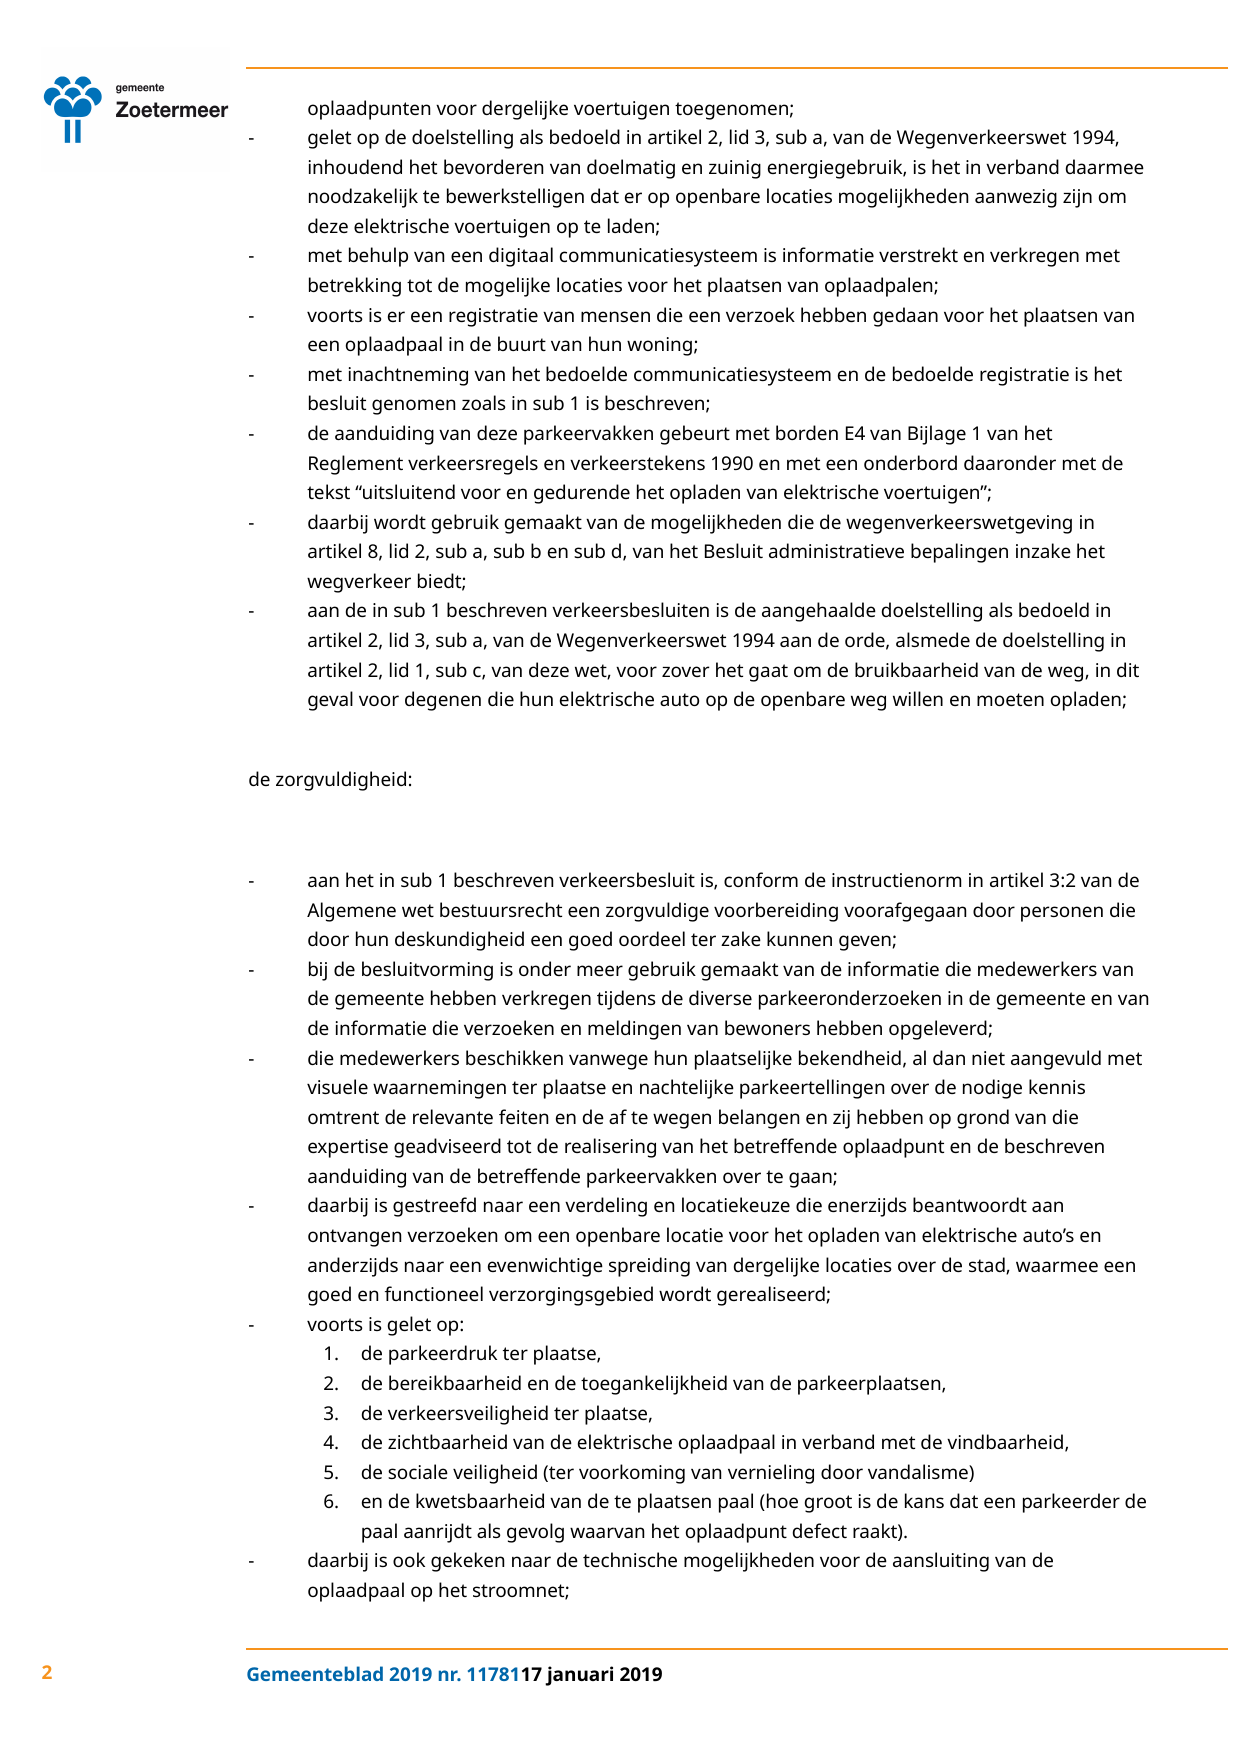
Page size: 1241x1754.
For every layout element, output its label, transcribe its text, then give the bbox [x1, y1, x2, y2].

list aan het in sub 1 beschreven verkeersbesluit is, conform de instructienorm in artikel 3:2 van de Algemene wet bestuursrecht een zorgvuldige voorbereiding voorafgegaan door personen die door hun deskundigheid een goed oordeel ter zake kunnen geven; [248, 867, 1152, 952]
list aan de in sub 1 beschreven verkeersbesluiten is de aangehaalde doelstelling als bedoeld in artikel 2, lid 3, sub a, van de Wegenverkeerswet 1994 aan de orde, alsmede de doelstelling in artikel 2, lid 1, sub c, van deze wet, voor zover het gaat om de bruikbaarheid van de weg, in dit geval voor degenen die hun elektrische auto op de openbare weg willen en moeten opladen; [248, 598, 1152, 712]
list oplaadpunten voor dergelijke voertuigen toegenomen; [248, 95, 1152, 121]
list voorts is er een registratie van mensen die een verzoek hebben gedaan voor het plaatsen van een oplaadpaal in de buurt van hun woning; [248, 302, 1152, 357]
list de zichtbaarheid van de elektrische oplaadpaal in verband met de vindbaarheid, [323, 1429, 1152, 1455]
list met inachtneming van het bedoelde communicatiesysteem en de bedoelde registratie is het besluit genomen zoals in sub 1 is beschreven; [248, 361, 1152, 416]
text de zorgvuldigheid: [248, 766, 1152, 792]
list bij de besluitvorming is onder meer gebruik gemaakt van de informatie die medewerkers van de gemeente hebben verkregen tijdens de diverse parkeeronderzoeken in de gemeente en van de informatie die verzoeken en meldingen van bewoners hebben opgeleverd; [248, 956, 1152, 1041]
list de bereikbaarheid en de toegankelijkheid van de parkeerplaatsen, [323, 1370, 1152, 1396]
list en de kwetsbaarheid van de te plaatsen paal (hoe groot is de kans dat een parkeerder de paal aanrijdt als gevolg waarvan het oplaadpunt defect raakt). [323, 1488, 1152, 1544]
list de aanduiding van deze parkeervakken gebeurt met borden E4 van Bijlage 1 van het Reglement verkeersregels en verkeerstekens 1990 en met een onderbord daaronder met de tekst “uitsluitend voor en gedurende het opladen van elektrische voertuigen”; [248, 420, 1152, 505]
list daarbij is gestreefd naar een verdeling en locatiekeuze die enerzijds beantwoordt aan ontvangen verzoeken om een openbare locatie voor het opladen van elektrische auto’s en anderzijds naar een evenwichtige spreiding van dergelijke locaties over de stad, waarmee een goed en functioneel verzorgingsgebied wordt gerealiseerd; [248, 1193, 1152, 1307]
list gelet op de doelstelling als bedoeld in artikel 2, lid 3, sub a, van de Wegenverkeerswet 1994, inhoudend het bevorderen van doelmatig en zuinig energiegebruik, is het in verband daarmee noodzakelijk te bewerkstelligen dat er op openbare locaties mogelijkheden aanwezig zijn om deze elektrische voertuigen op te laden; [248, 124, 1152, 239]
list daarbij wordt gebruik gemaakt van de mogelijkheden die de wegenverkeerswetgeving in artikel 8, lid 2, sub a, sub b en sub d, van het Besluit administratieve bepalingen inzake het wegverkeer biedt; [248, 509, 1152, 594]
picture [41, 47, 231, 172]
list de sociale veiligheid (ter voorkoming van vernieling door vandalisme) [323, 1459, 1152, 1485]
list met behulp van een digitaal communicatiesysteem is informatie verstrekt en verkregen met betrekking tot de mogelijke locaties voor het plaatsen van oplaadpalen; [248, 243, 1152, 298]
list de verkeersveiligheid ter plaatse, [323, 1400, 1152, 1426]
list voorts is gelet op: [248, 1311, 1152, 1337]
list de parkeerdruk ter plaatse, [323, 1341, 1152, 1366]
list die medewerkers beschikken vanwege hun plaatselijke bekendheid, al dan niet aangevuld met visuele waarnemingen ter plaatse en nachtelijke parkeertellingen over de nodige kennis omtrent de relevante feiten en de af te wegen belangen en zij hebben op grond van die expertise geadviseerd tot de realisering van het betreffende oplaadpunt en de beschreven aanduiding van de betreffende parkeervakken over te gaan; [248, 1045, 1152, 1189]
list daarbij is ook gekeken naar de technische mogelijkheden voor de aansluiting van de oplaadpaal op het stroomnet; [248, 1548, 1152, 1603]
